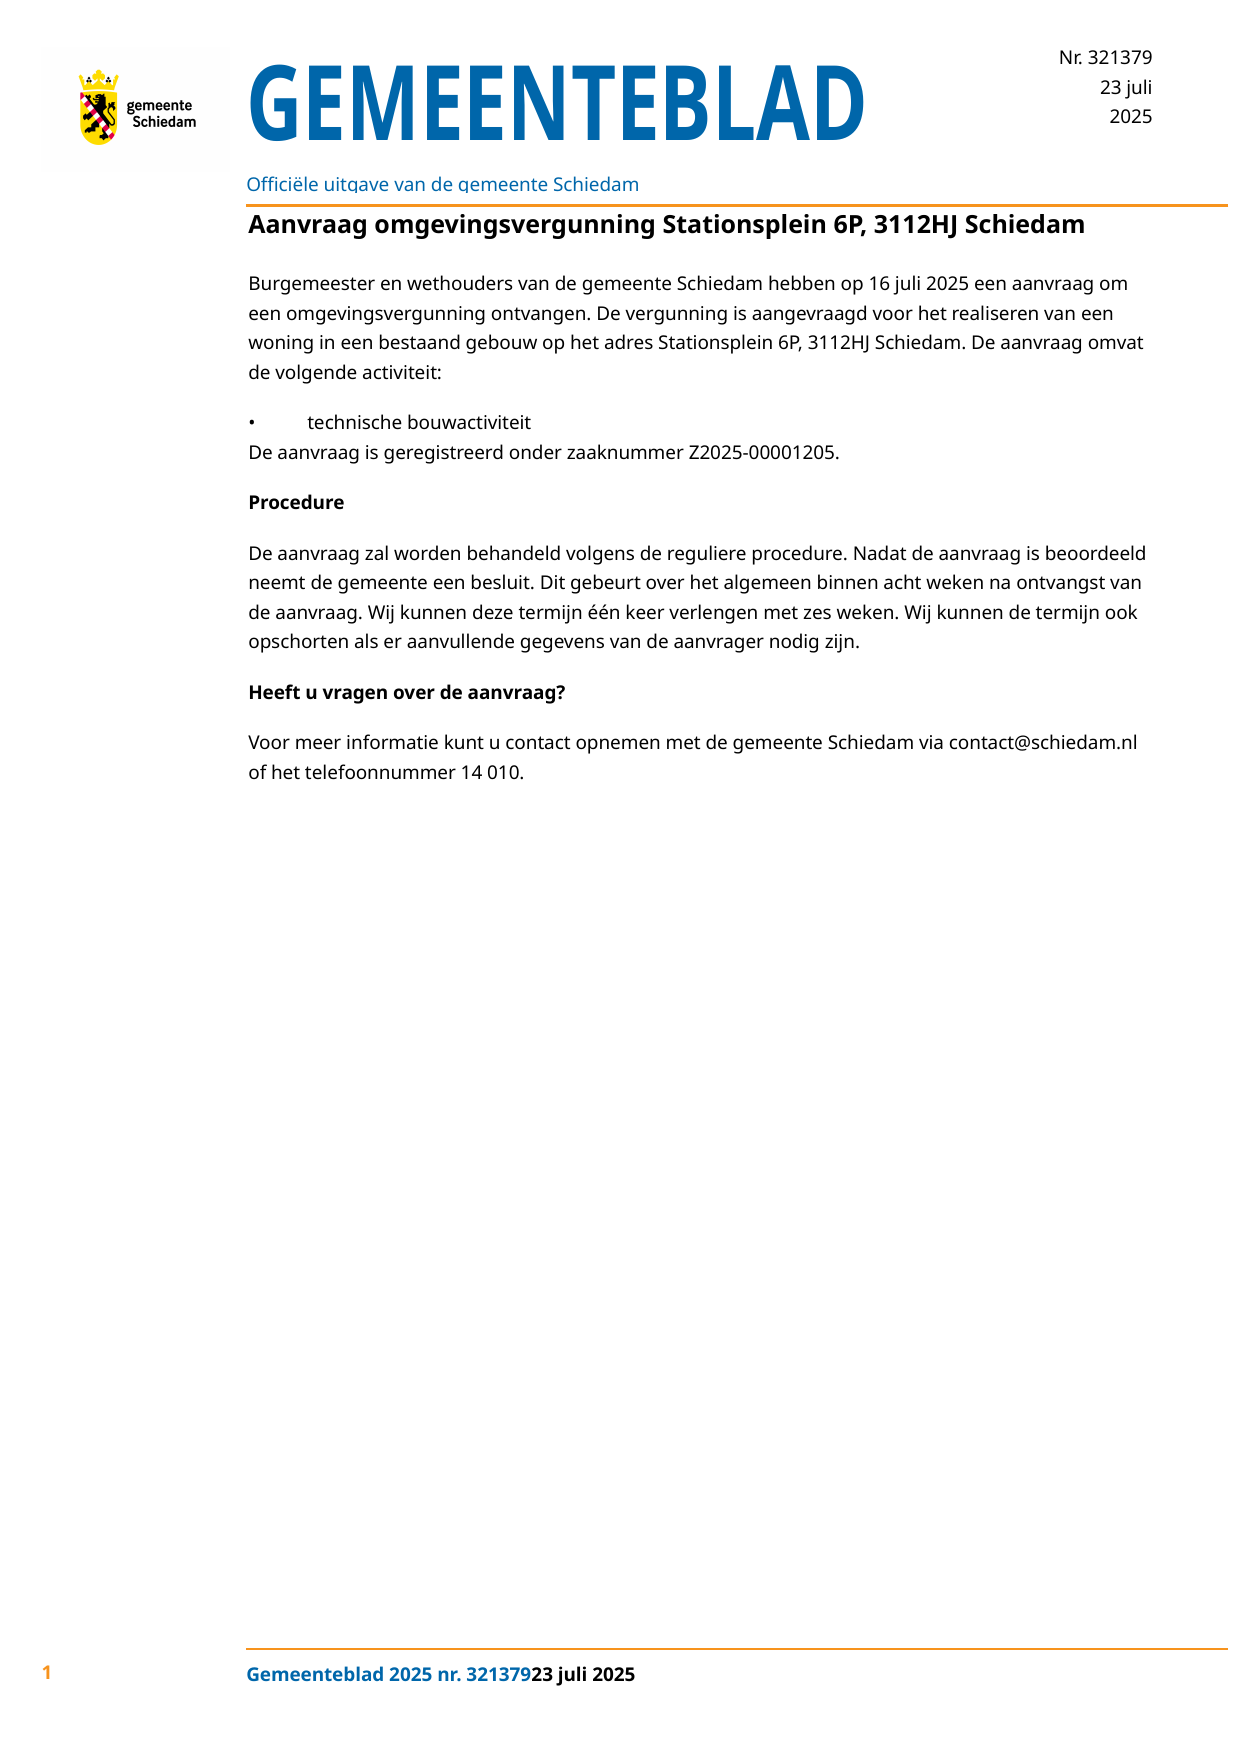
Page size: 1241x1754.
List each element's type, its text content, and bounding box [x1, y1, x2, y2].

text De aanvraag is geregistreerd onder zaaknummer Z2025-00001205. [248, 439, 1152, 465]
list technische bouwactiviteit [248, 409, 1152, 435]
text Burgemeester en wethouders van de gemeente Schiedam hebben op 16 juli 2025 een aanvraag om een omgevingsvergunning ontvangen. De vergunning is aangevraagd voor het realiseren van een woning in een bestaand gebouw op het adres Stationsplein 6P, 3112HJ Schiedam. De aanvraag omvat de volgende activiteit: [248, 270, 1152, 385]
text Aanvraag omgevingsvergunning Stationsplein 6P, 3112HJ Schiedam [248, 207, 1152, 241]
text Heeft u vragen over de aanvraag? [248, 679, 1152, 705]
text Procedure [248, 489, 1152, 515]
text Voor meer informatie kunt u contact opnemen met de gemeente Schiedam via contact@schiedam.nl of het telefoonnummer 14 010. [248, 729, 1152, 785]
picture [41, 47, 231, 172]
text De aanvraag zal worden behandeld volgens de reguliere procedure. Nadat de aanvraag is beoordeeld neemt de gemeente een besluit. Dit gebeurt over het algemeen binnen acht weken na ontvangst van de aanvraag. Wij kunnen deze termijn één keer verlengen met zes weken. Wij kunnen de termijn ook opschorten als er aanvullende gegevens van de aanvrager nodig zijn. [248, 540, 1152, 654]
